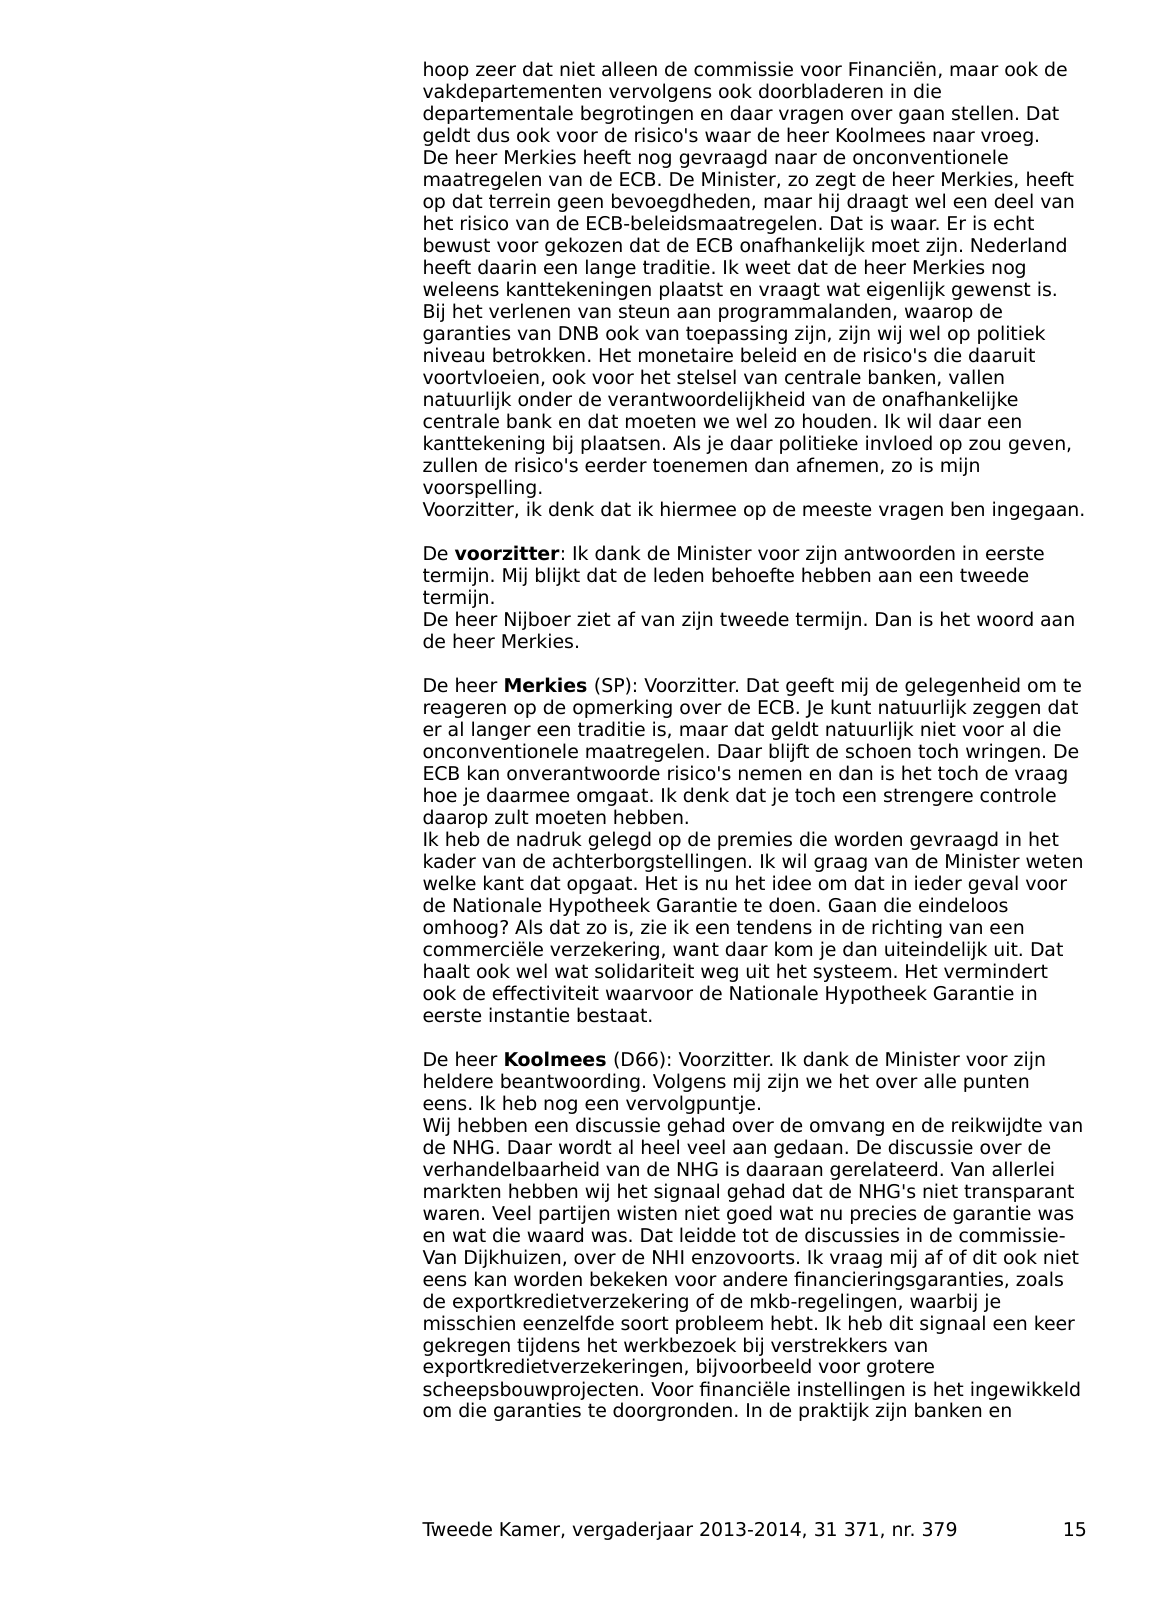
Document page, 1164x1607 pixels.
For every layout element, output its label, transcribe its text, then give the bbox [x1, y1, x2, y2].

text De heer Nijboer ziet af van zijn tweede termijn. Dan is het woord aan de heer Merkies. [422, 609, 1087, 653]
text De heer Merkies heeft nog gevraagd naar de onconventionele maatregelen van de ECB. De Minister, zo zegt de heer Merkies, heeft op dat terrein geen bevoegdheden, maar hij draagt wel een deel van het risico van de ECB-beleidsmaatregelen. Dat is waar. Er is echt bewust voor gekozen dat de ECB onafhankelijk moet zijn. Nederland heeft daarin een lange traditie. Ik weet dat de heer Merkies nog weleens kanttekeningen plaatst en vraagt wat eigenlijk gewenst is. Bij het verlenen van steun aan programmalanden, waarop de garanties van DNB ook van toepassing zijn, zijn wij wel op politiek niveau betrokken. Het monetaire beleid en de risico's die daaruit voortvloeien, ook voor het stelsel van centrale banken, vallen natuurlijk onder de verantwoordelijkheid van de onafhankelijke centrale bank en dat moeten we wel zo houden. Ik wil daar een kanttekening bij plaatsen. Als je daar politieke invloed op zou geven, zullen de risico's eerder toenemen dan afnemen, zo is mijn voorspelling. [422, 147, 1087, 499]
text De voorzitter: Ik dank de Minister voor zijn antwoorden in eerste termijn. Mij blijkt dat de leden behoefte hebben aan een tweede termijn. [422, 543, 1087, 609]
text De heer Koolmees (D66): Voorzitter. Ik dank de Minister voor zijn heldere beantwoording. Volgens mij zijn we het over alle punten eens. Ik heb nog een vervolgpuntje. [422, 1049, 1087, 1115]
text De heer Merkies (SP): Voorzitter. Dat geeft mij de gelegenheid om te reageren op de opmerking over de ECB. Je kunt natuurlijk zeggen dat er al langer een traditie is, maar dat geldt natuurlijk niet voor al die onconventionele maatregelen. Daar blijft de schoen toch wringen. De ECB kan onverantwoorde risico's nemen en dan is het toch de vraag hoe je daarmee omgaat. Ik denk dat je toch een strengere controle daarop zult moeten hebben. [422, 675, 1087, 829]
text Voorzitter, ik denk dat ik hiermee op de meeste vragen ben ingegaan. [422, 499, 1087, 521]
text hoop zeer dat niet alleen de commissie voor Financiën, maar ook de vakdepartementen vervolgens ook doorbladeren in die departementale begrotingen en daar vragen over gaan stellen. Dat geldt dus ook voor de risico's waar de heer Koolmees naar vroeg. [422, 59, 1087, 147]
text Ik heb de nadruk gelegd op de premies die worden gevraagd in het kader van de achterborgstellingen. Ik wil graag van de Minister weten welke kant dat opgaat. Het is nu het idee om dat in ieder geval voor de Nationale Hypotheek Garantie te doen. Gaan die eindeloos omhoog? Als dat zo is, zie ik een tendens in de richting van een commerciële verzekering, want daar kom je dan uiteindelijk uit. Dat haalt ook wel wat solidariteit weg uit het systeem. Het vermindert ook de effectiviteit waarvoor de Nationale Hypotheek Garantie in eerste instantie bestaat. [422, 829, 1087, 1027]
text Wij hebben een discussie gehad over de omvang en de reikwijdte van de NHG. Daar wordt al heel veel aan gedaan. De discussie over de verhandelbaarheid van de NHG is daaraan gerelateerd. Van allerlei markten hebben wij het signaal gehad dat de NHG's niet transparant waren. Veel partijen wisten niet goed wat nu precies de garantie was en wat die waard was. Dat leidde tot de discussies in de commissie-Van Dijkhuizen, over de NHI enzovoorts. Ik vraag mij af of dit ook niet eens kan worden bekeken voor andere financieringsgaranties, zoals de exportkredietverzekering of de mkb-regelingen, waarbij je misschien eenzelfde soort probleem hebt. Ik heb dit signaal een keer gekregen tijdens het werkbezoek bij verstrekkers van exportkredietverzekeringen, bijvoorbeeld voor grotere scheepsbouwprojecten. Voor financiële instellingen is het ingewikkeld om die garanties te doorgronden. In de praktijk zijn banken en [422, 1115, 1087, 1422]
